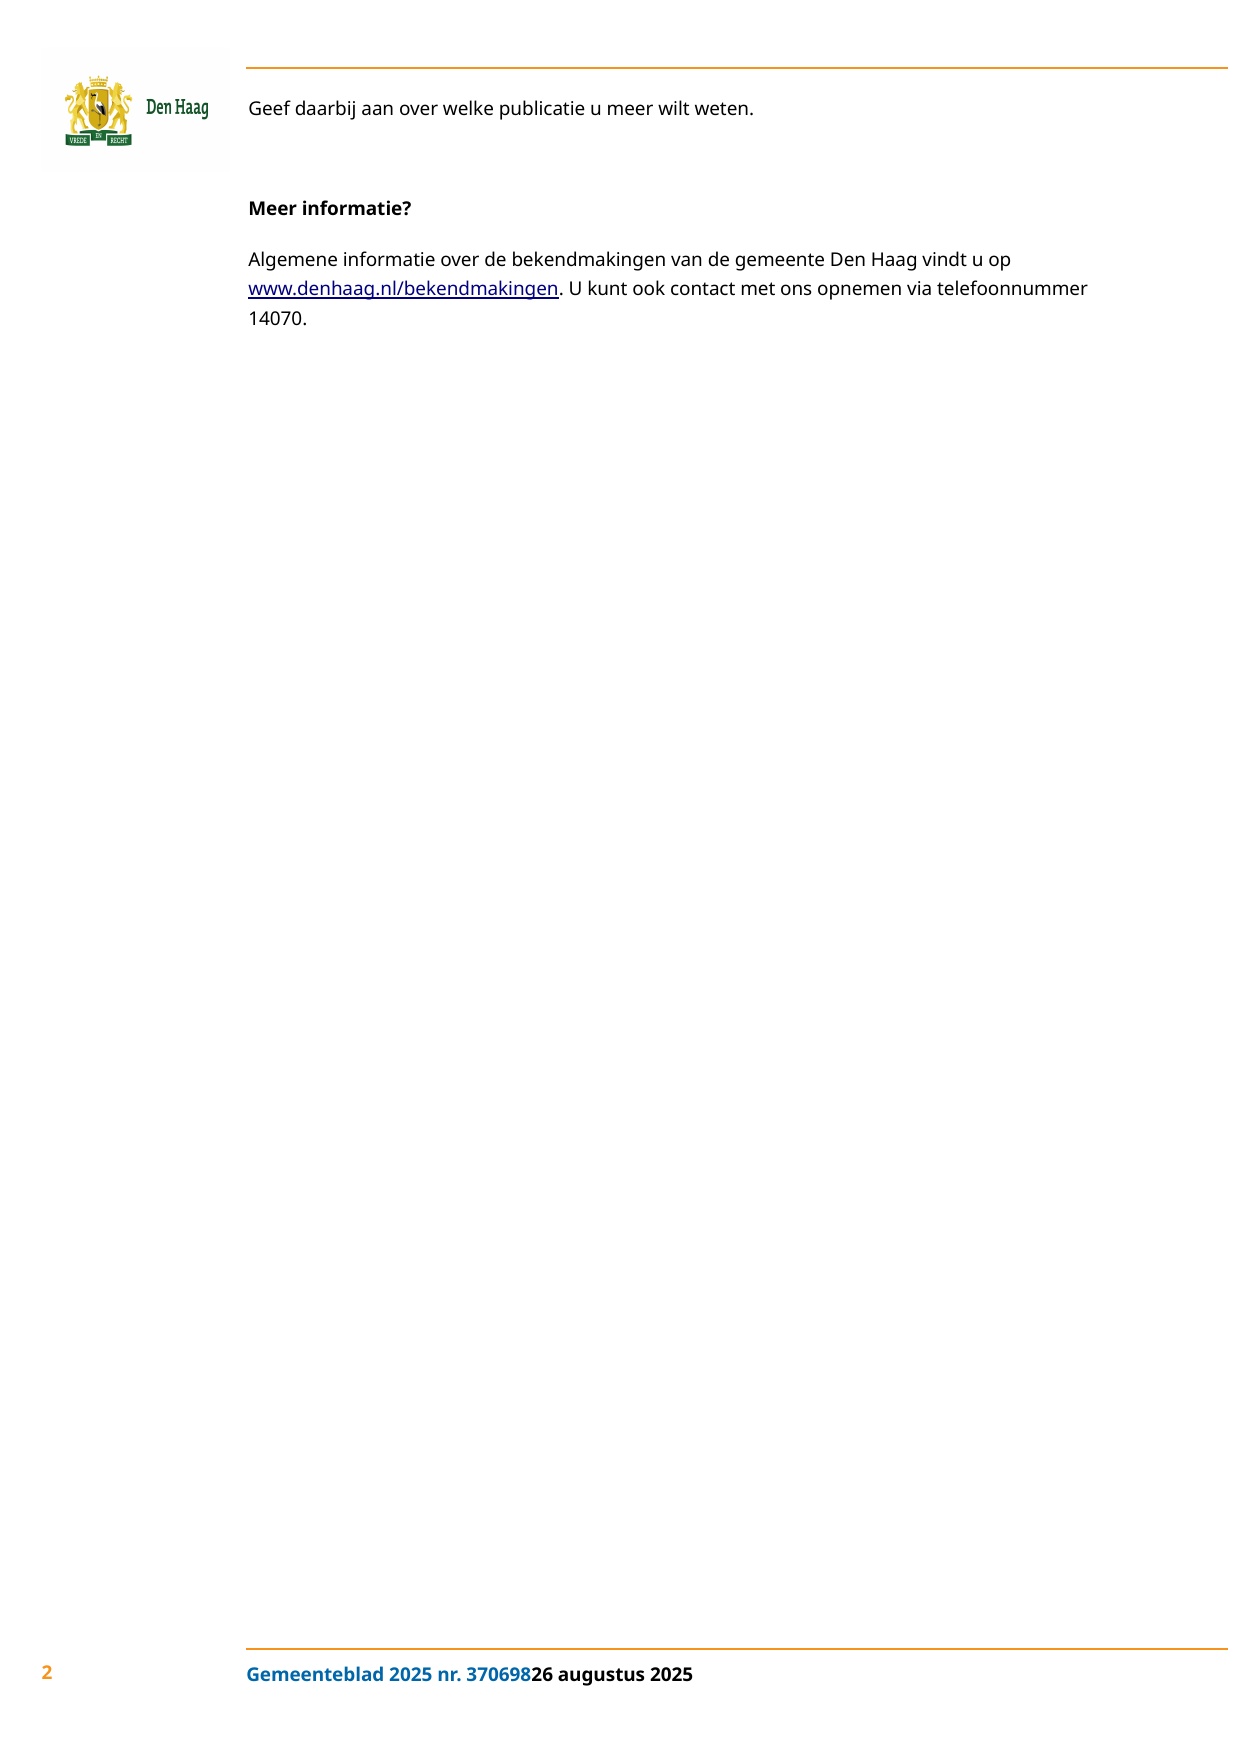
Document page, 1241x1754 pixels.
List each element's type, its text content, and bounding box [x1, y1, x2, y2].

picture [41, 47, 231, 172]
text Meer informatie? [248, 196, 1152, 221]
text Geef daarbij aan over welke publicatie u meer wilt weten. [248, 95, 1152, 121]
text Algemene informatie over de bekendmakingen van de gemeente Den Haag vindt u op www.denhaag.nl/bekendmakingen. U kunt ook contact met ons opnemen via telefoonnummer 14070. [248, 246, 1152, 331]
